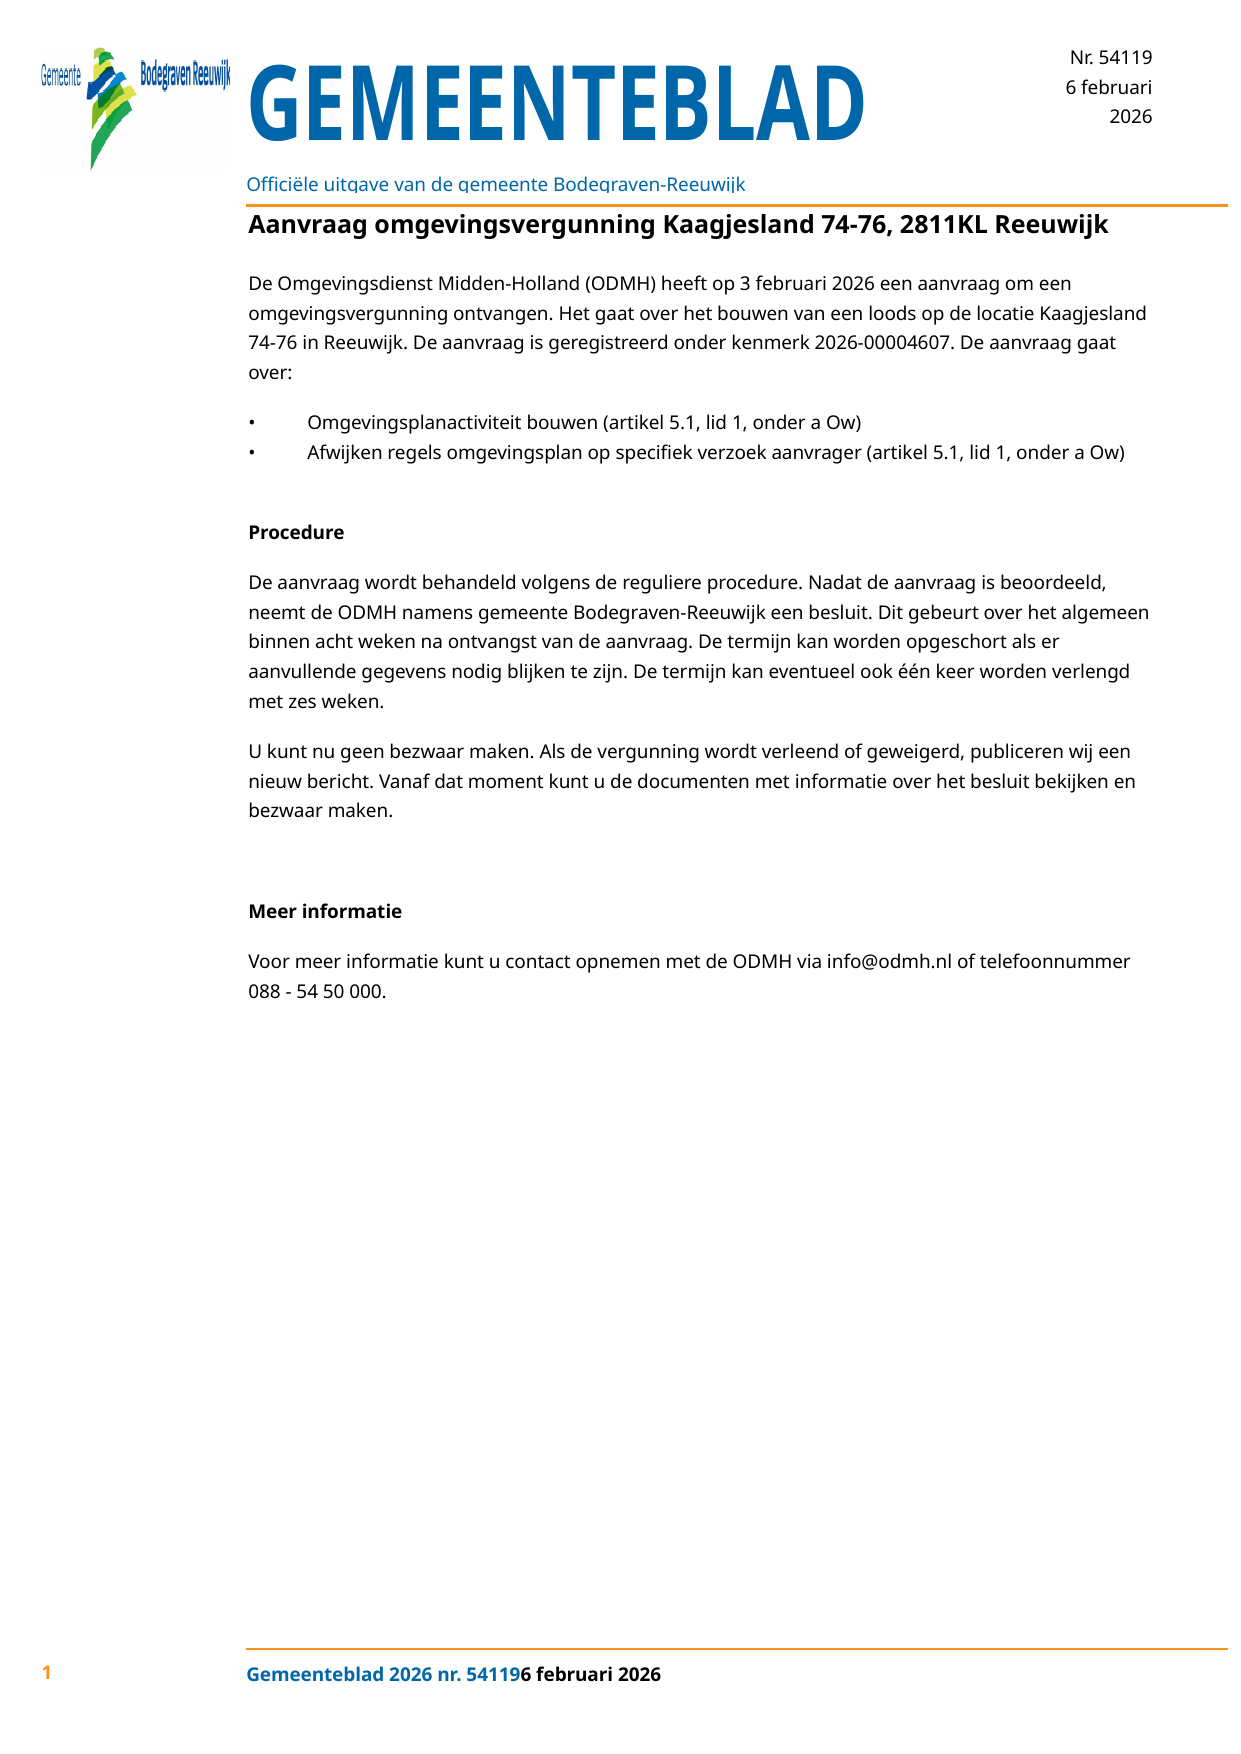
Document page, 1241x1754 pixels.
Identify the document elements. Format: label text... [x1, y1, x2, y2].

list Omgevingsplanactiviteit bouwen (artikel 5.1, lid 1, onder a Ow) [248, 409, 1152, 435]
text De aanvraag wordt behandeld volgens de reguliere procedure. Nadat de aanvraag is beoordeeld, neemt de ODMH namens gemeente Bodegraven-Reeuwijk een besluit. Dit gebeurt over het algemeen binnen acht weken na ontvangst van de aanvraag. De termijn kan worden opgeschort als er aanvullende gegevens nodig blijken te zijn. De termijn kan eventueel ook één keer worden verlengd met zes weken. [248, 569, 1152, 713]
text Aanvraag omgevingsvergunning Kaagjesland 74-76, 2811KL Reeuwijk [248, 207, 1152, 241]
text De Omgevingsdienst Midden-Holland (ODMH) heeft op 3 februari 2026 een aanvraag om een omgevingsvergunning ontvangen. Het gaat over het bouwen van een loods op de locatie Kaagjesland 74-76 in Reeuwijk. De aanvraag is geregistreerd onder kenmerk 2026-00004607. De aanvraag gaat over: [248, 270, 1152, 385]
text Voor meer informatie kunt u contact opnemen met de ODMH via info@odmh.nl of telefoonnummer 088 - 54 50 000. [248, 949, 1152, 1004]
list Afwijken regels omgevingsplan op specifiek verzoek aanvrager (artikel 5.1, lid 1, onder a Ow) [248, 439, 1152, 465]
text Meer informatie [248, 898, 1152, 924]
picture [41, 47, 231, 172]
text Procedure [248, 519, 1152, 545]
text U kunt nu geen bezwaar maken. Als de vergunning wordt verleend of geweigerd, publiceren wij een nieuw bericht. Vanaf dat moment kunt u de documenten met informatie over het besluit bekijken en bezwaar maken. [248, 738, 1152, 823]
